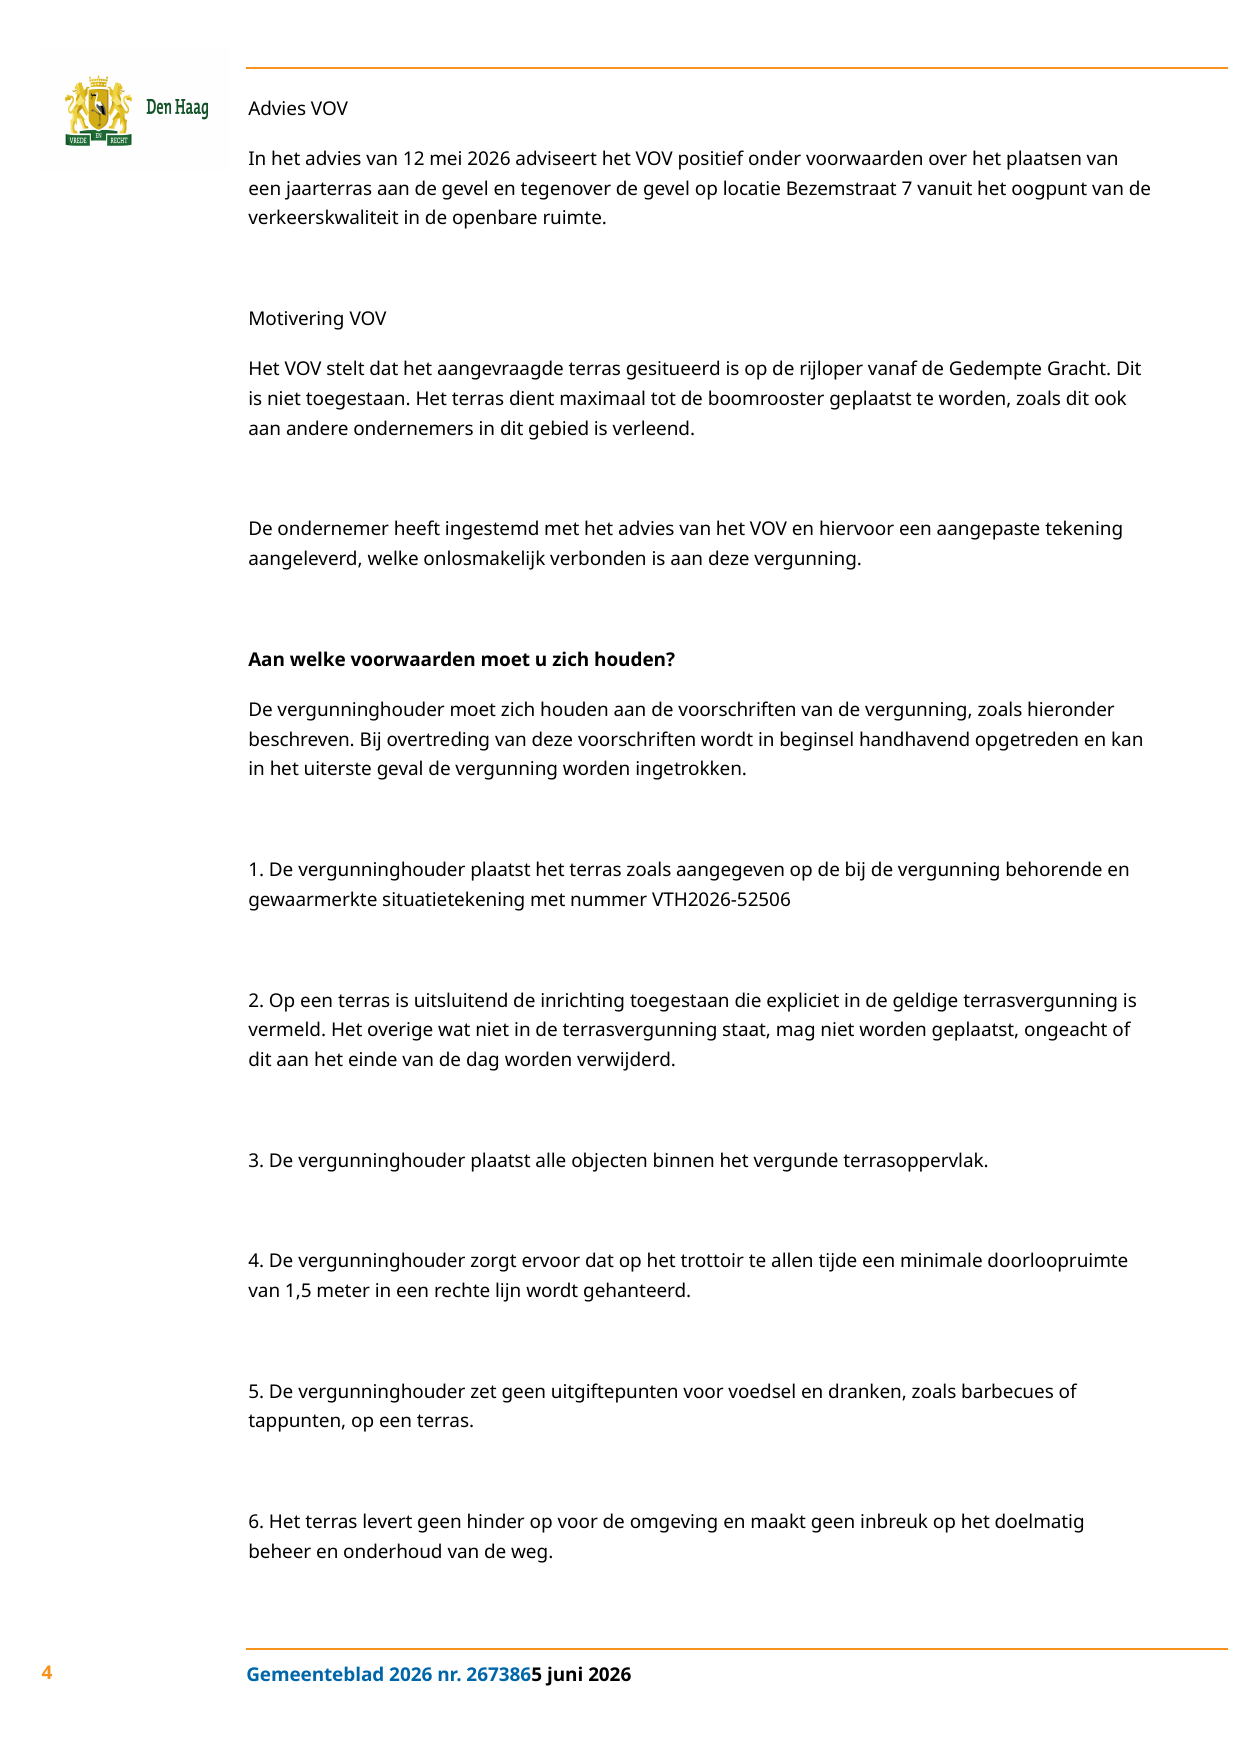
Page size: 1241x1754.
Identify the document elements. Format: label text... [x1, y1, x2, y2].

text Aan welke voorwaarden moet u zich houden? [248, 646, 1152, 672]
text 3. De vergunninghouder plaatst alle objecten binnen het vergunde terrasoppervlak. [248, 1147, 1152, 1173]
text 2. Op een terras is uitsluitend de inrichting toegestaan die expliciet in de geldige terrasvergunning is vermeld. Het overige wat niet in de terrasvergunning staat, mag niet worden geplaatst, ongeacht of dit aan het einde van de dag worden verwijderd. [248, 987, 1152, 1072]
text 1. De vergunninghouder plaatst het terras zoals aangegeven op de bij de vergunning behorende en gewaarmerkte situatietekening met nummer VTH2026-52506 [248, 856, 1152, 912]
picture [41, 47, 231, 172]
text Motivering VOV [248, 305, 1152, 331]
text 6. Het terras levert geen hinder op voor de omgeving en maakt geen inbreuk op het doelmatig beheer en onderhoud van de weg. [248, 1508, 1152, 1564]
text De ondernemer heeft ingestemd met het advies van het VOV en hiervoor een aangepaste tekening aangeleverd, welke onlosmakelijk verbonden is aan deze vergunning. [248, 516, 1152, 571]
text Advies VOV [248, 95, 1152, 121]
text 4. De vergunninghouder zorgt ervoor dat op het trottoir te allen tijde een minimale doorloopruimte van 1,5 meter in een rechte lijn wordt gehanteerd. [248, 1248, 1152, 1303]
text De vergunninghouder moet zich houden aan de voorschriften van de vergunning, zoals hieronder beschreven. Bij overtreding van deze voorschriften wordt in beginsel handhavend opgetreden en kan in het uiterste geval de vergunning worden ingetrokken. [248, 696, 1152, 781]
text Het VOV stelt dat het aangevraagde terras gesitueerd is op de rijloper vanaf de Gedempte Gracht. Dit is niet toegestaan. Het terras dient maximaal tot de boomrooster geplaatst te worden, zoals dit ook aan andere ondernemers in dit gebied is verleend. [248, 356, 1152, 441]
text In het advies van 12 mei 2026 adviseert het VOV positief onder voorwaarden over het plaatsen van een jaarterras aan de gevel en tegenover de gevel op locatie Bezemstraat 7 vanuit het oogpunt van de verkeerskwaliteit in de openbare ruimte. [248, 145, 1152, 230]
text 5. De vergunninghouder zet geen uitgiftepunten voor voedsel en dranken, zoals barbecues of tappunten, op een terras. [248, 1378, 1152, 1433]
